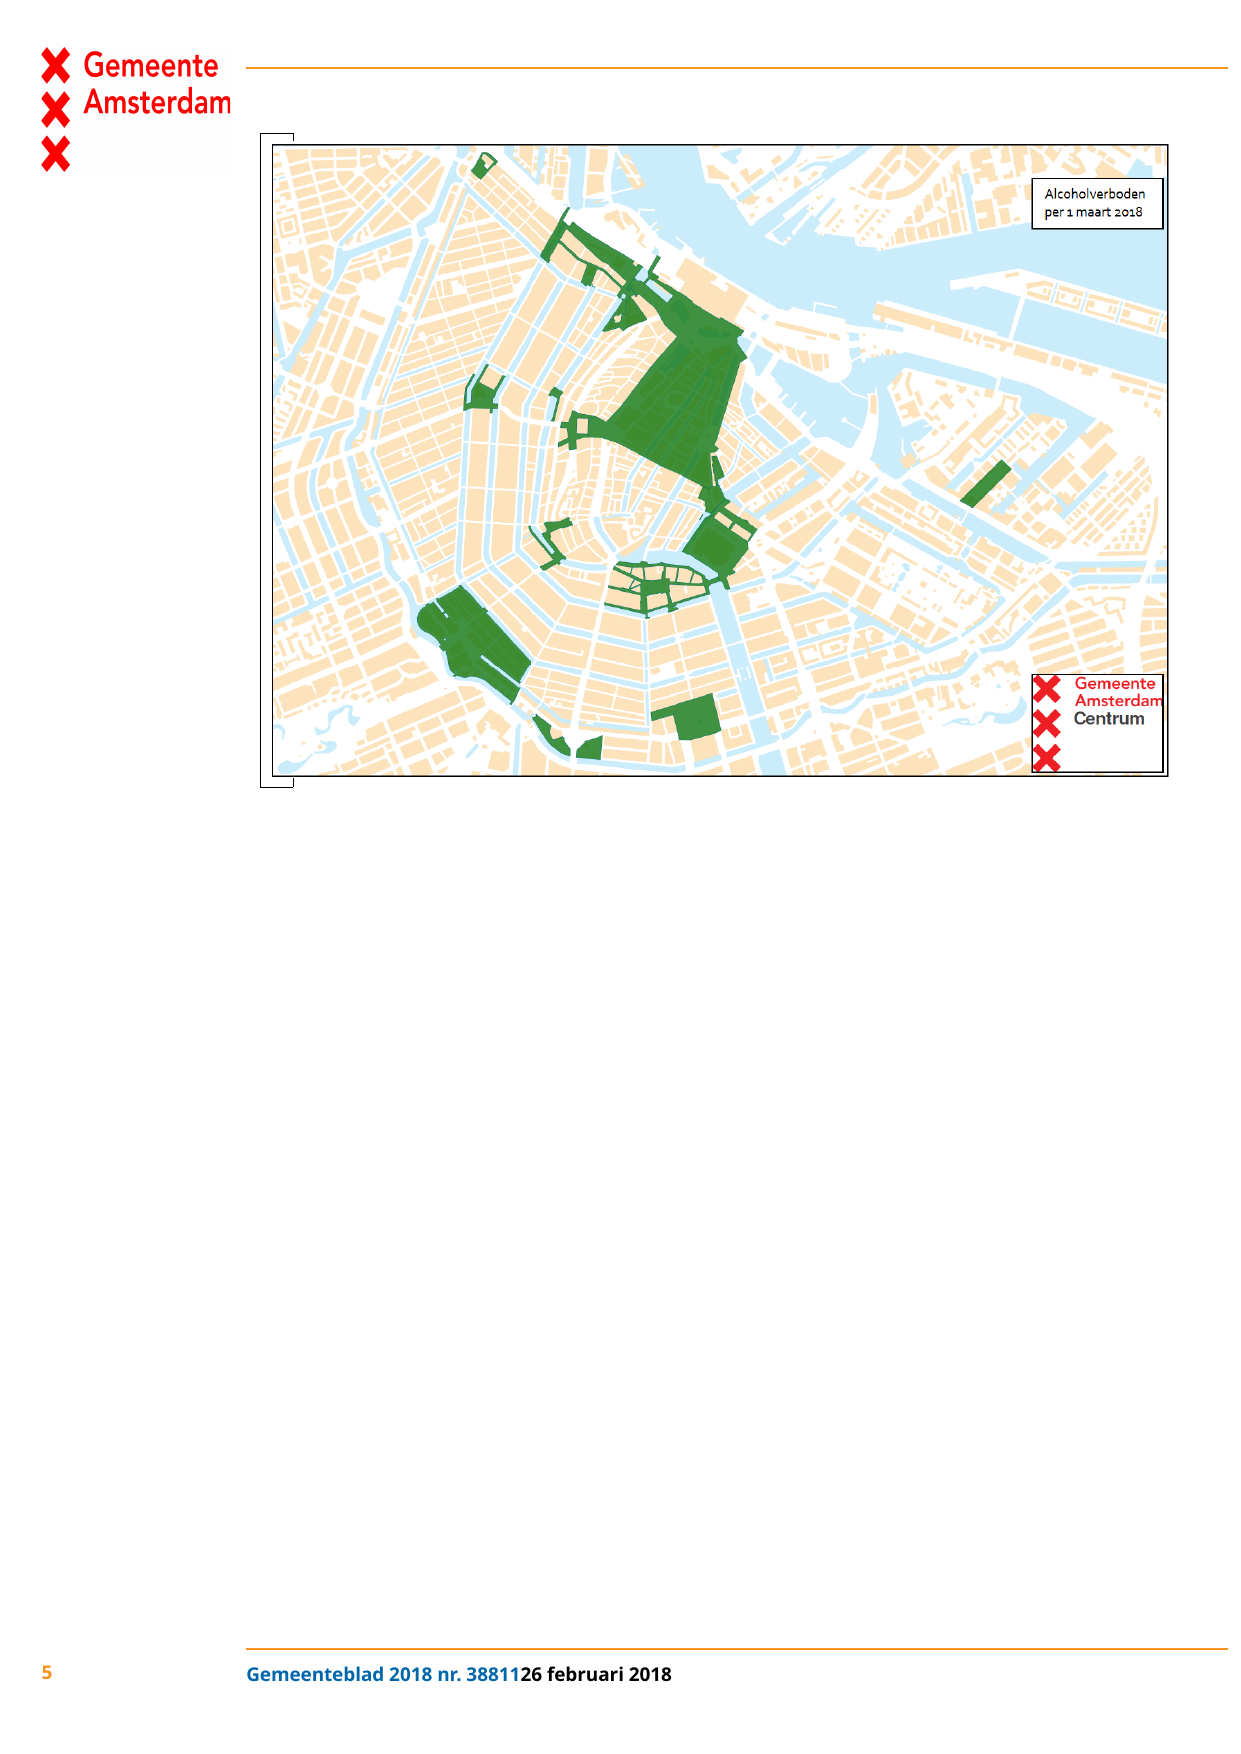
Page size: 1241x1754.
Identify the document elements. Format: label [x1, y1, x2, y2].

picture [268, 141, 1173, 778]
picture [41, 47, 231, 172]
